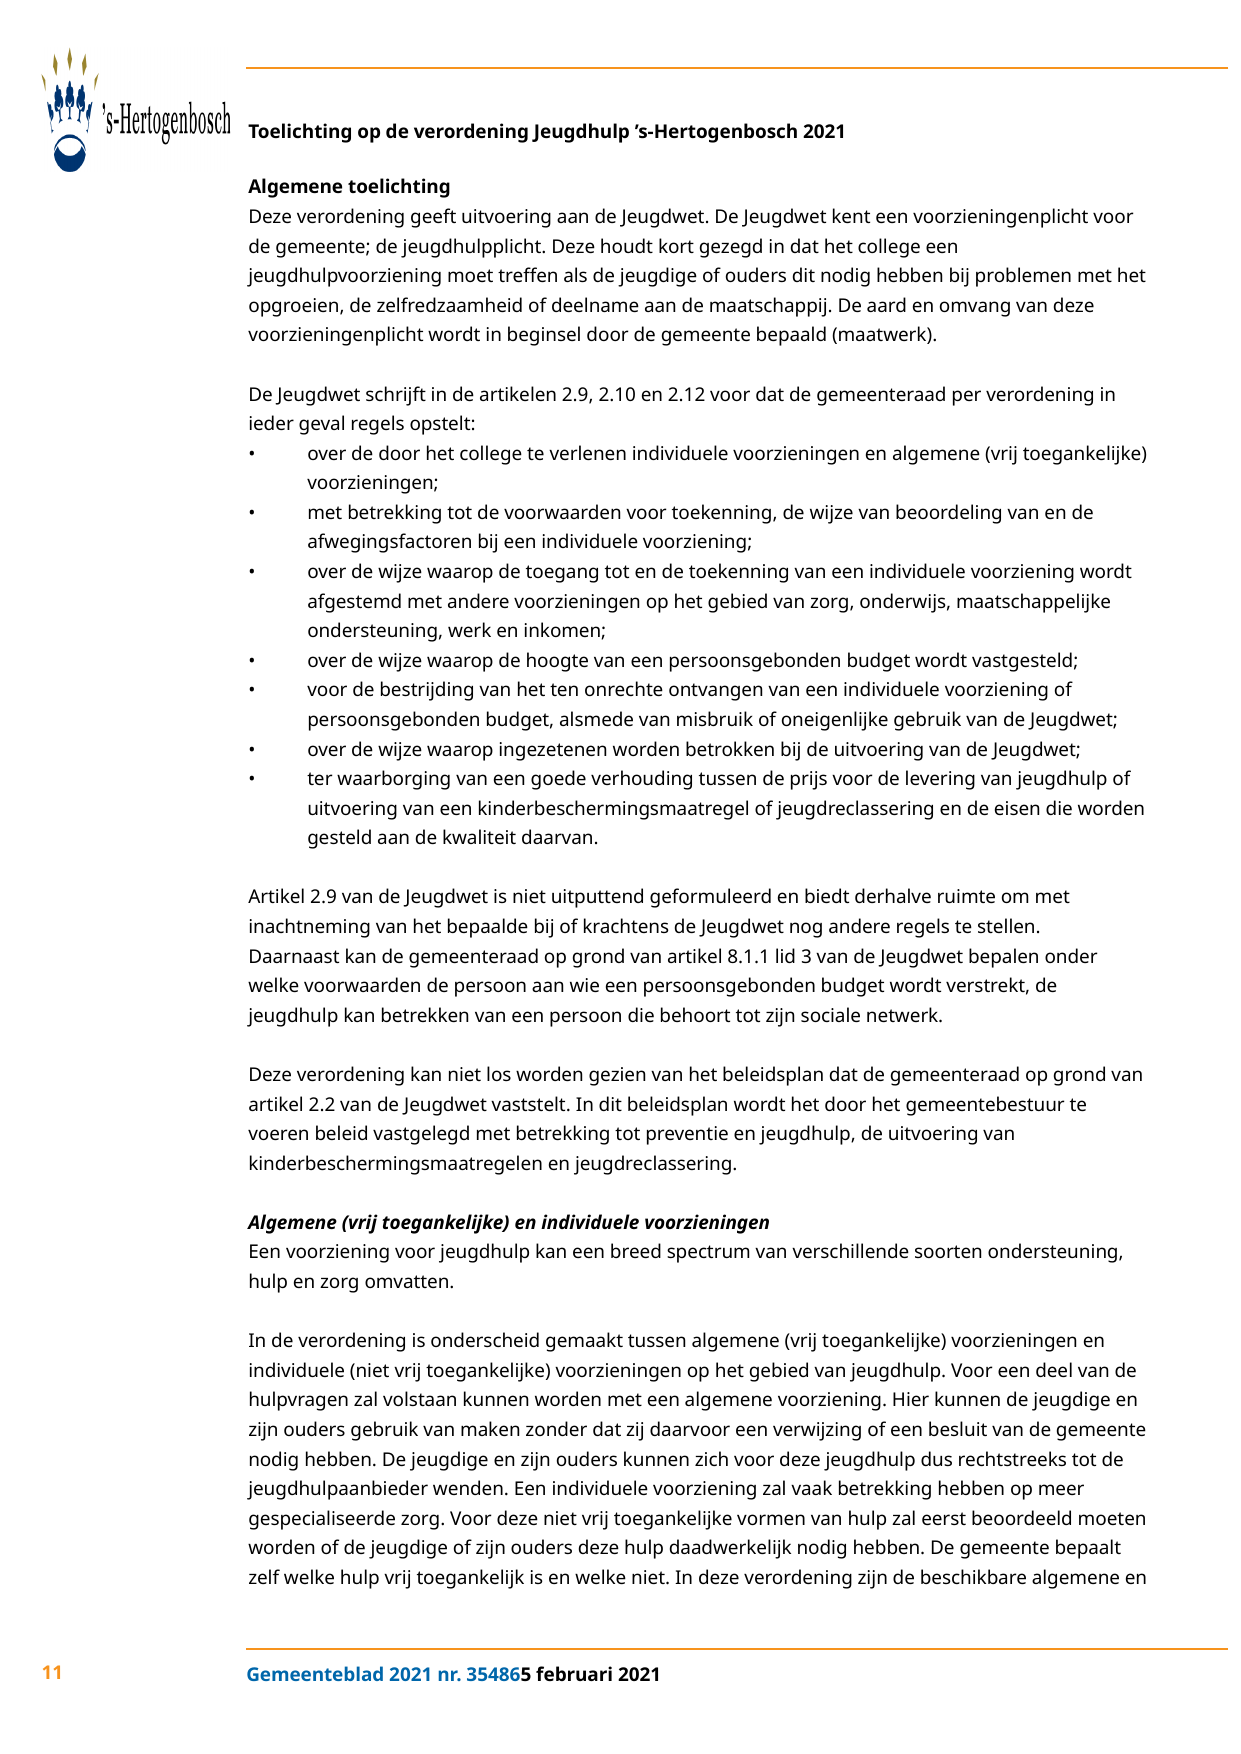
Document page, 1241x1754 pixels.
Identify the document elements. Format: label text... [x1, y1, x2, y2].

list over de wijze waarop ingezetenen worden betrokken bij de uitvoering van de Jeugdwet; [248, 736, 1152, 762]
text In de verordening is onderscheid gemaakt tussen algemene (vrij toegankelijke) voorzieningen en individuele (niet vrij toegankelijke) voorzieningen op het gebied van jeugdhulp. Voor een deel van de hulpvragen zal volstaan kunnen worden met een algemene voorziening. Hier kunnen de jeugdige en zijn ouders gebruik van maken zonder dat zij daarvoor een verwijzing of een besluit van de gemeente nodig hebben. De jeugdige en zijn ouders kunnen zich voor deze jeugdhulp dus rechtstreeks tot de jeugdhulpaanbieder wenden. Een individuele voorziening zal vaak betrekking hebben op meer gespecialiseerde zorg. Voor deze niet vrij toegankelijke vormen van hulp zal eerst beoordeeld moeten worden of de jeugdige of zijn ouders deze hulp daadwerkelijk nodig hebben. De gemeente bepaalt zelf welke hulp vrij toegankelijk is en welke niet. In deze verordening zijn de beschikbare algemene en [248, 1327, 1152, 1590]
text Toelichting op de verordening Jeugdhulp ’s-Hertogenbosch 2021 [248, 116, 1152, 144]
text De Jeugdwet schrijft in de artikelen 2.9, 2.10 en 2.12 voor dat de gemeenteraad per verordening in ieder geval regels opstelt: [248, 381, 1152, 436]
text Deze verordening geeft uitvoering aan de Jeugdwet. De Jeugdwet kent een voorzieningenplicht voor de gemeente; de jeugdhulpplicht. Deze houdt kort gezegd in dat het college een jeugdhulpvoorziening moet treffen als de jeugdige of ouders dit nodig hebben bij problemen met het opgroeien, de zelfredzaamheid of deelname aan de maatschappij. De aard en omvang van deze voorzieningenplicht wordt in beginsel door de gemeente bepaald (maatwerk). [248, 203, 1152, 347]
text Algemene (vrij toegankelijke) en individuele voorzieningen [248, 1209, 1152, 1235]
list over de wijze waarop de toegang tot en de toekenning van een individuele voorziening wordt afgestemd met andere voorzieningen op het gebied van zorg, onderwijs, maatschappelijke ondersteuning, werk en inkomen; [248, 558, 1152, 643]
text Algemene toelichting [248, 174, 1152, 199]
text Artikel 2.9 van de Jeugdwet is niet uitputtend geformuleerd en biedt derhalve ruimte om met inachtneming van het bepaalde bij of krachtens de Jeugdwet nog andere regels te stellen. [248, 884, 1152, 939]
picture [41, 47, 231, 172]
list over de door het college te verlenen individuele voorzieningen en algemene (vrij toegankelijke) voorzieningen; [248, 440, 1152, 495]
list ter waarborging van een goede verhouding tussen de prijs voor de levering van jeugdhulp of uitvoering van een kinderbeschermingsmaatregel of jeugdreclassering en de eisen die worden gesteld aan de kwaliteit daarvan. [248, 765, 1152, 850]
text Een voorziening voor jeugdhulp kan een breed spectrum van verschillende soorten ondersteuning, hulp en zorg omvatten. [248, 1239, 1152, 1294]
text Deze verordening kan niet los worden gezien van het beleidsplan dat de gemeenteraad op grond van artikel 2.2 van de Jeugdwet vaststelt. In dit beleidsplan wordt het door het gemeentebestuur te voeren beleid vastgelegd met betrekking tot preventie en jeugdhulp, de uitvoering van kinderbeschermingsmaatregelen en jeugdreclassering. [248, 1061, 1152, 1176]
text Daarnaast kan de gemeenteraad op grond van artikel 8.1.1 lid 3 van de Jeugdwet bepalen onder welke voorwaarden de persoon aan wie een persoonsgebonden budget wordt verstrekt, de jeugdhulp kan betrekken van een persoon die behoort tot zijn sociale netwerk. [248, 943, 1152, 1028]
list voor de bestrijding van het ten onrechte ontvangen van een individuele voorziening of persoonsgebonden budget, alsmede van misbruik of oneigenlijke gebruik van de Jeugdwet; [248, 677, 1152, 732]
list met betrekking tot de voorwaarden voor toekenning, de wijze van beoordeling van en de afwegingsfactoren bij een individuele voorziening; [248, 499, 1152, 554]
list over de wijze waarop de hoogte van een persoonsgebonden budget wordt vastgesteld; [248, 647, 1152, 673]
